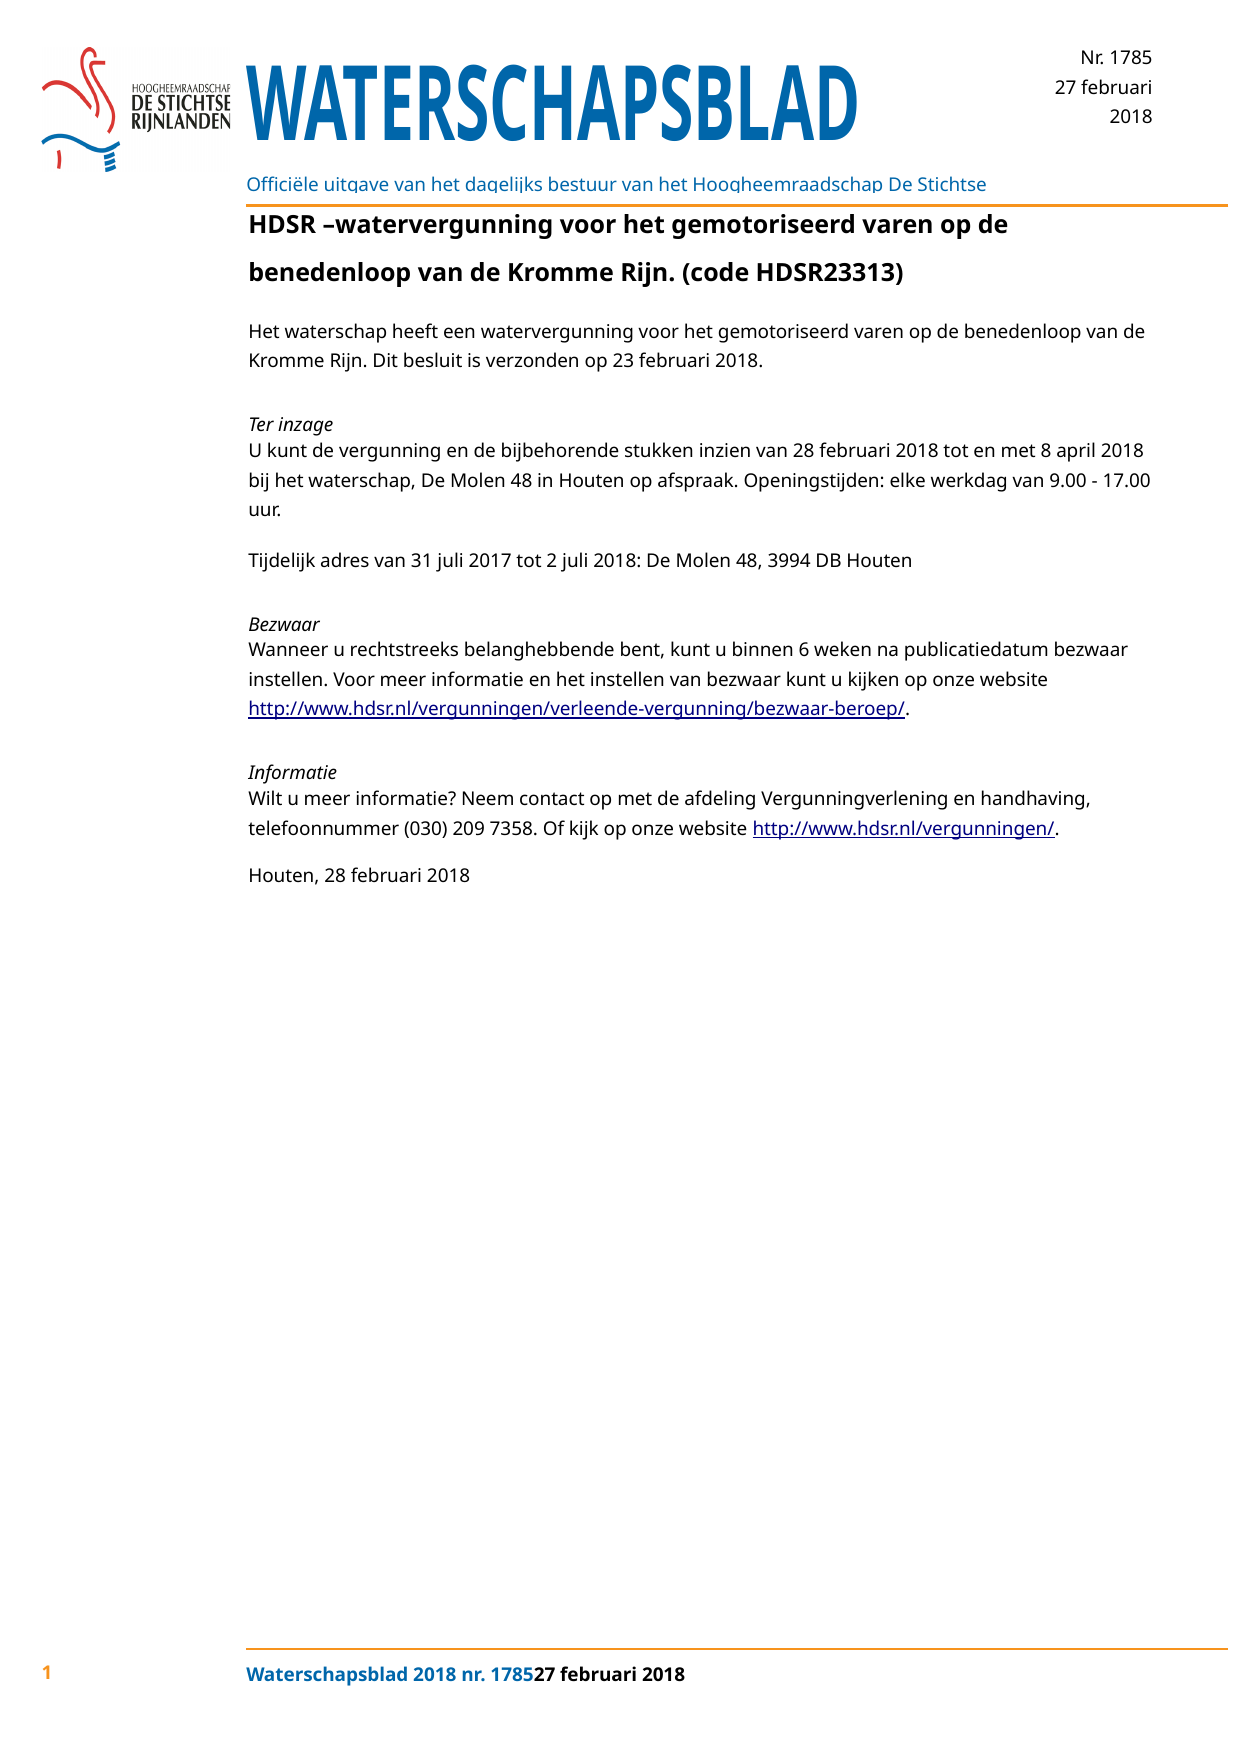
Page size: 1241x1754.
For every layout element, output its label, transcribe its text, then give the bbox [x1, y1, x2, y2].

text U kunt de vergunning en de bijbehorende stukken inzien van 28 februari 2018 tot en met 8 april 2018 bij het waterschap, De Molen 48 in Houten op afspraak. Openingstijden: elke werkdag van 9.00 - 17.00 uur. [248, 437, 1152, 522]
text Het waterschap heeft een watervergunning voor het gemotoriseerd varen op de benedenloop van de Kromme Rijn. Dit besluit is verzonden op 23 februari 2018. [248, 318, 1152, 373]
text Bezwaar [248, 611, 1152, 636]
text Informatie [248, 759, 1152, 785]
picture [41, 47, 231, 172]
text HDSR –watervergunning voor het gemotoriseerd varen op de benedenloop van de Kromme Rijn. (code HDSR23313) [248, 207, 1152, 288]
text Ter inzage [248, 411, 1152, 437]
text Wilt u meer informatie? Neem contact op met de afdeling Vergunningverlening en handhaving, telefoonnummer (030) 209 7358. Of kijk op onze website http://www.hdsr.nl/vergunningen/. [248, 785, 1152, 841]
text Houten, 28 februari 2018 [248, 863, 1152, 888]
text Wanneer u rechtstreeks belanghebbende bent, kunt u binnen 6 weken na publicatiedatum bezwaar instellen. Voor meer informatie en het instellen van bezwaar kunt u kijken op onze website http://www.hdsr.nl/vergunningen/verleende-vergunning/bezwaar-beroep/. [248, 636, 1152, 721]
text Tijdelijk adres van 31 juli 2017 tot 2 juli 2018: De Molen 48, 3994 DB Houten [248, 547, 1152, 572]
